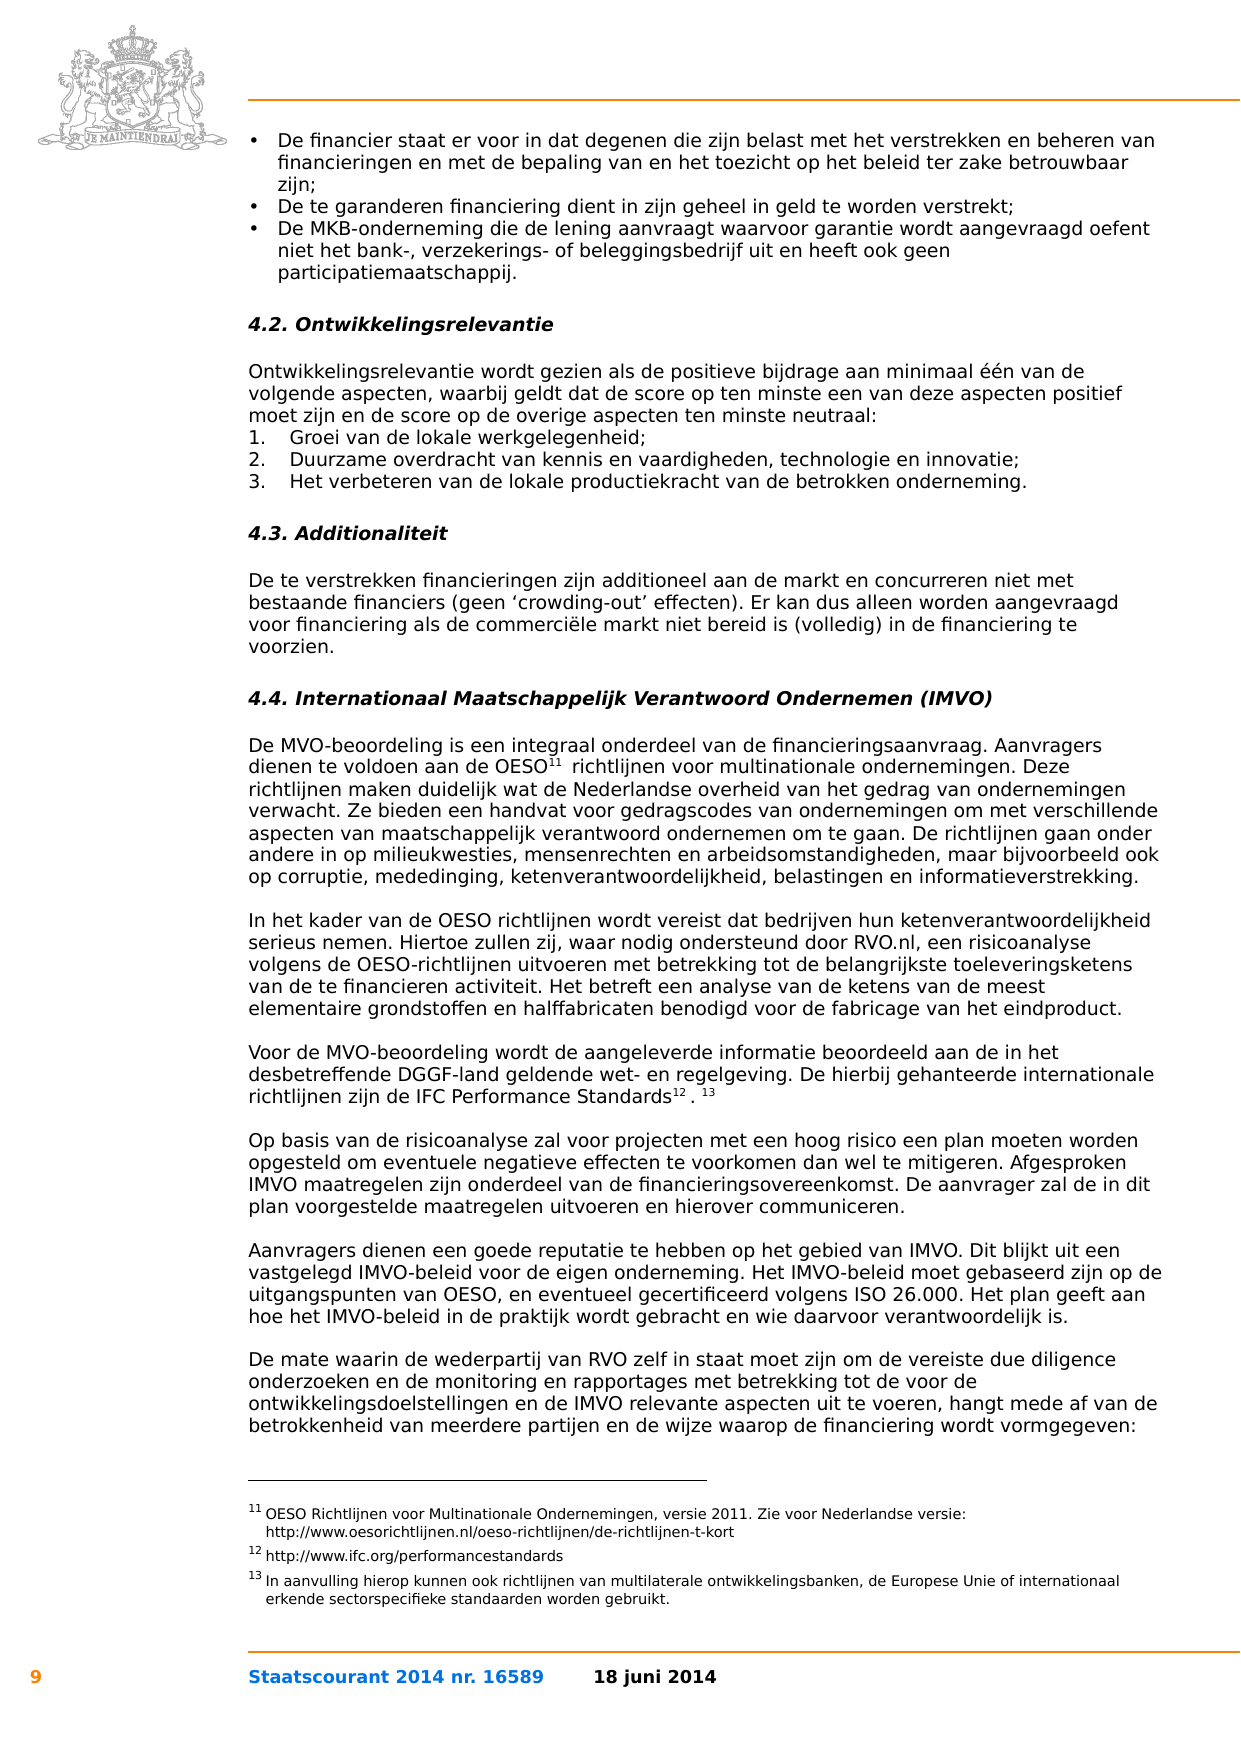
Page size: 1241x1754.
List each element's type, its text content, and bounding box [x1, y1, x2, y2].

text 1. Groei van de lokale werkgelegenheid; [248, 427, 1163, 449]
text De MVO-beoordeling is een integraal onderdeel van de financieringsaanvraag. Aanvragers dienen te voldoen aan de OESO richtlijnen voor multinationale ondernemingen. Deze richtlijnen maken duidelijk wat de Nederlandse overheid van het gedrag van ondernemingen verwacht. Ze bieden een handvat voor gedragscodes van ondernemingen om met verschillende aspecten van maatschappelijk verantwoord ondernemen om te gaan. De richtlijnen gaan onder andere in op milieukwesties, mensenrechten en arbeidsomstandigheden, maar bijvoorbeeld ook op corruptie, mededinging, ketenverantwoordelijkheid, belastingen en informatieverstrekking. [248, 734, 1163, 888]
text • De te garanderen financiering dient in zijn geheel in geld te worden verstrekt; [248, 196, 1163, 218]
text http://www.ifc.org/performancestandards [248, 1544, 1163, 1566]
text Aanvragers dienen een goede reputatie te hebben op het gebied van IMVO. Dit blijkt uit een vastgelegd IMVO-beleid voor de eigen onderneming. Het IMVO-beleid moet gebaseerd zijn op de uitgangspunten van OESO, en eventueel gecertificeerd volgens ISO 26.000. Het plan geeft aan hoe het IMVO-beleid in de praktijk wordt gebracht en wie daarvoor verantwoordelijk is. [248, 1239, 1163, 1327]
subtitle 4.3. Additionaliteit [248, 523, 1163, 544]
text De te verstrekken financieringen zijn additioneel aan de markt en concurreren niet met bestaande financiers (geen ‘crowding-out’ effecten). Er kan dus alleen worden aangevraagd voor financiering als de commerciële markt niet bereid is (volledig) in de financiering te voorzien. [248, 569, 1163, 657]
text In het kader van de OESO richtlijnen wordt vereist dat bedrijven hun ketenverantwoordelijkheid serieus nemen. Hiertoe zullen zij, waar nodig ondersteund door RVO.nl, een risicoanalyse volgens de OESO-richtlijnen uitvoeren met betrekking tot de belangrijkste toeleveringsketens van de te financieren activiteit. Het betreft een analyse van de ketens van de meest elementaire grondstoffen en halffabricaten benodigd voor de fabricage van het eindproduct. [248, 910, 1163, 1020]
text Ontwikkelingsrelevantie wordt gezien als de positieve bijdrage aan minimaal één van de volgende aspecten, waarbij geldt dat de score op ten minste een van deze aspecten positief moet zijn en de score op de overige aspecten ten minste neutraal: [248, 361, 1163, 427]
text • De financier staat er voor in dat degenen die zijn belast met het verstrekken en beheren van financieringen en met de bepaling van en het toezicht op het beleid ter zake betrouwbaar zijn; [248, 130, 1163, 196]
text • De MKB-onderneming die de lening aanvraagt waarvoor garantie wordt aangevraagd oefent niet het bank-, verzekerings- of beleggingsbedrijf uit en heeft ook geen participatiemaatschappij. [248, 218, 1163, 284]
text De mate waarin de wederpartij van RVO zelf in staat moet zijn om de vereiste due diligence onderzoeken en de monitoring en rapportages met betrekking tot de voor de ontwikkelingsdoelstellingen en de IMVO relevante aspecten uit te voeren, hangt mede af van de betrokkenheid van meerdere partijen en de wijze waarop de financiering wordt vormgegeven: [248, 1349, 1163, 1437]
picture [38, 25, 227, 150]
subtitle 4.2. Ontwikkelingsrelevantie [248, 314, 1163, 336]
subtitle 4.4. Internationaal Maatschappelijk Verantwoord Ondernemen (IMVO) [248, 687, 1163, 709]
text Op basis van de risicoanalyse zal voor projecten met een hoog risico een plan moeten worden opgesteld om eventuele negatieve effecten te voorkomen dan wel te mitigeren. Afgesproken IMVO maatregelen zijn onderdeel van de financieringsovereenkomst. De aanvrager zal de in dit plan voorgestelde maatregelen uitvoeren en hierover communiceren. [248, 1130, 1163, 1218]
text In aanvulling hierop kunnen ook richtlijnen van multilaterale ontwikkelingsbanken, de Europese Unie of internationaal erkende sectorspecifieke standaarden worden gebruikt. [248, 1569, 1163, 1608]
text 3. Het verbeteren van de lokale productiekracht van de betrokken onderneming. [248, 471, 1163, 493]
text 2. Duurzame overdracht van kennis en vaardigheden, technologie en innovatie; [248, 449, 1163, 471]
text Voor de MVO-beoordeling wordt de aangeleverde informatie beoordeeld aan de in het desbetreffende DGGF-land geldende wet- en regelgeving. De hierbij gehanteerde internationale richtlijnen zijn de IFC Performance Standards. [248, 1042, 1163, 1108]
text OESO Richtlijnen voor Multinationale Ondernemingen, versie 2011. Zie voor Nederlandse versie: http://www.oesorichtlijnen.nl/oeso-richtlijnen/de-richtlijnen-t-kort [248, 1502, 1163, 1541]
